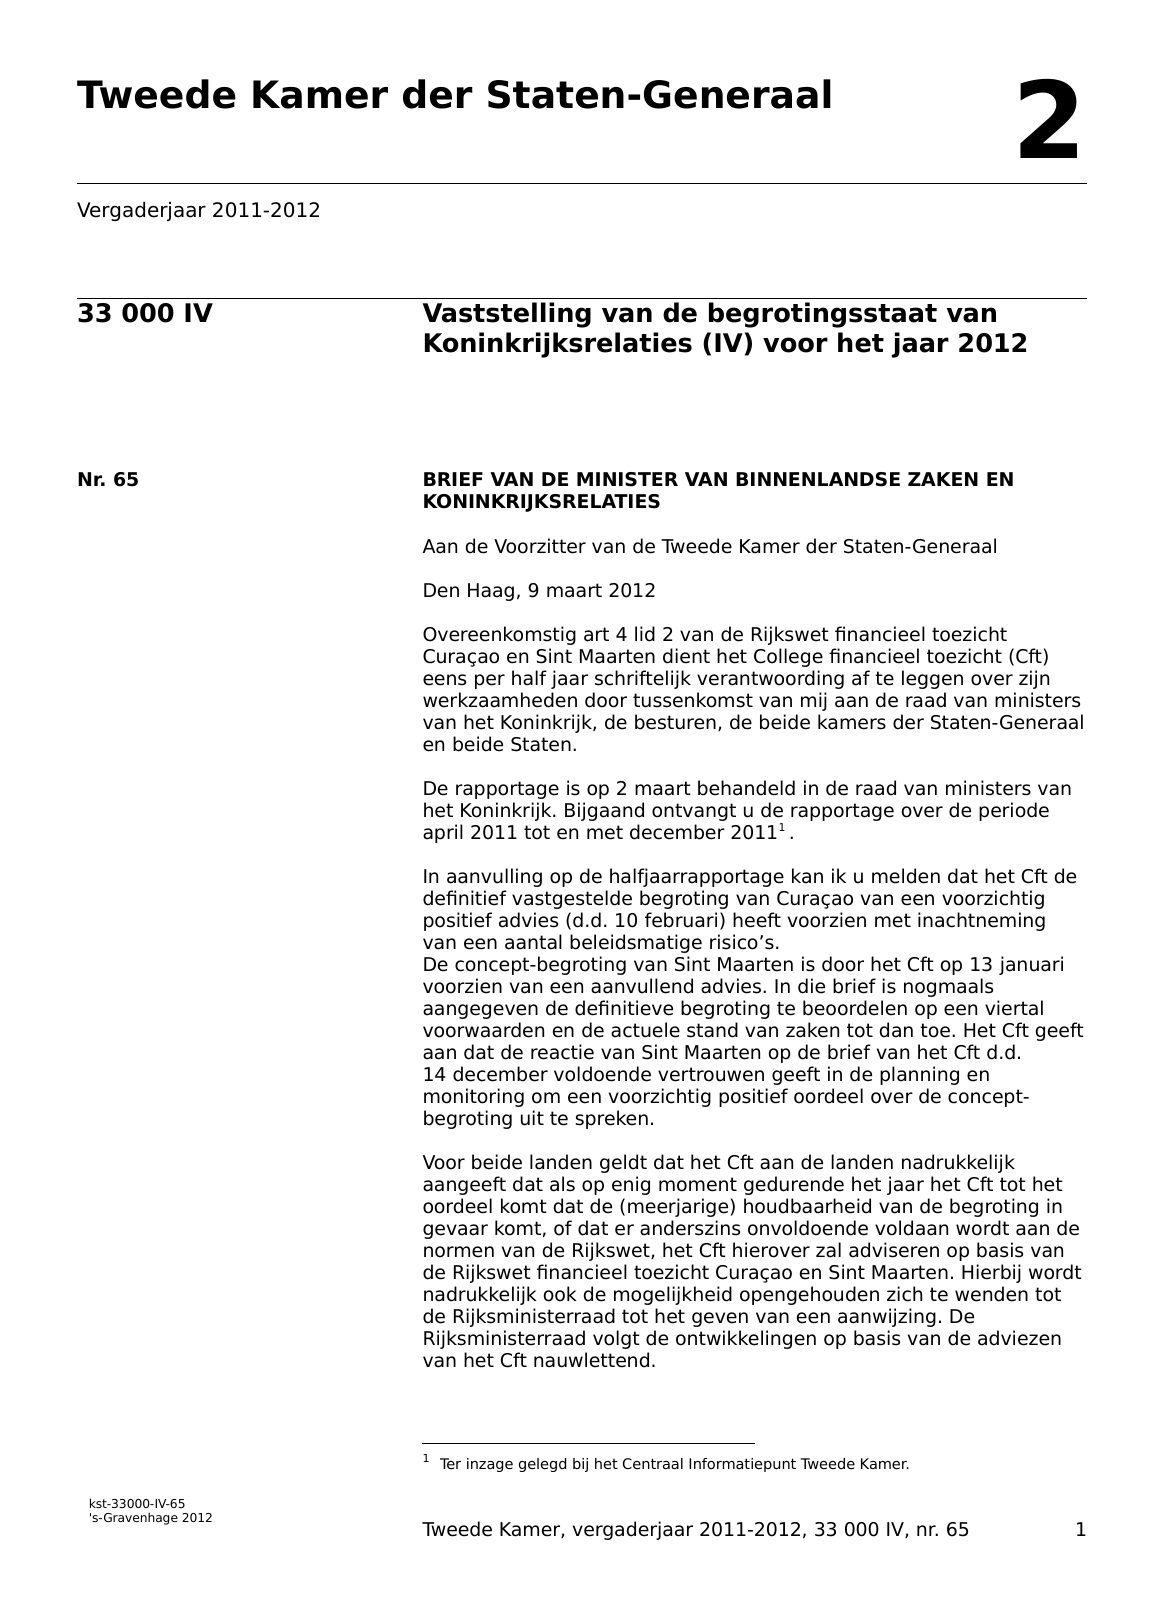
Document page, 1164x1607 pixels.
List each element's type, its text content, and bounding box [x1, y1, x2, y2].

text Den Haag, 9 maart 2012 [422, 580, 1087, 602]
text De rapportage is op 2 maart behandeld in de raad van ministers van het Koninkrijk. Bijgaand ontvangt u de rapportage over de periode april 2011 tot en met december 2011. [422, 778, 1087, 844]
text 's-Gravenhage 2012 [88, 1511, 323, 1525]
subtitle Nr. 65 BRIEF VAN DE MINISTER VAN BINNENLANDSE ZAKEN EN KONINKRIJKSRELATIES [77, 469, 1087, 513]
text kst-33000-IV-65 [88, 1497, 323, 1511]
text De concept-begroting van Sint Maarten is door het Cft op 13 januari voorzien van een aanvullend advies. In die brief is nogmaals aangegeven de definitieve begroting te beoordelen op een viertal voorwaarden en de actuele stand van zaken tot dan toe. Het Cft geeft aan dat de reactie van Sint Maarten op de brief van het Cft d.d. 14 december voldoende vertrouwen geeft in de planning en monitoring om een voorzichtig positief oordeel over de concept-begroting uit te spreken. [422, 954, 1087, 1130]
subtitle 33 000 IV Vaststelling van de begrotingsstaat van Koninkrijksrelaties (IV) voor het jaar 2012 [77, 299, 1087, 358]
text Voor beide landen geldt dat het Cft aan de landen nadrukkelijk aangeeft dat als op enig moment gedurende het jaar het Cft tot het oordeel komt dat de (meerjarige) houdbaarheid van de begroting in gevaar komt, of dat er anderszins onvoldoende voldaan wordt aan de normen van de Rijkswet, het Cft hierover zal adviseren op basis van de Rijkswet financieel toezicht Curaçao en Sint Maarten. Hierbij wordt nadrukkelijk ook de mogelijkheid opengehouden zich te wenden tot de Rijksministerraad tot het geven van een aanwijzing. De Rijksministerraad volgt de ontwikkelingen op basis van de adviezen van het Cft nauwlettend. [422, 1152, 1087, 1372]
table_header Tweede Kamer der Staten-Generaal [77, 59, 886, 183]
text Ter inzage gelegd bij het Centraal Informatiepunt Tweede Kamer. [422, 1452, 1087, 1474]
table_cell Vergaderjaar 2011-2012 [77, 184, 1087, 298]
text Overeenkomstig art 4 lid 2 van de Rijkswet financieel toezicht Curaçao en Sint Maarten dient het College financieel toezicht (Cft) eens per half jaar schriftelijk verantwoording af te leggen over zijn werkzaamheden door tussenkomst van mij aan de raad van ministers van het Koninkrijk, de besturen, de beide kamers der Staten-Generaal en beide Staten. [422, 624, 1087, 756]
text In aanvulling op de halfjaarrapportage kan ik u melden dat het Cft de definitief vastgestelde begroting van Curaçao van een voorzichtig positief advies (d.d. 10 februari) heeft voorzien met inachtneming van een aantal beleidsmatige risico’s. [422, 866, 1087, 954]
text Aan de Voorzitter van de Tweede Kamer der Staten-Generaal [422, 536, 1087, 557]
table_header 2 [886, 59, 1087, 183]
